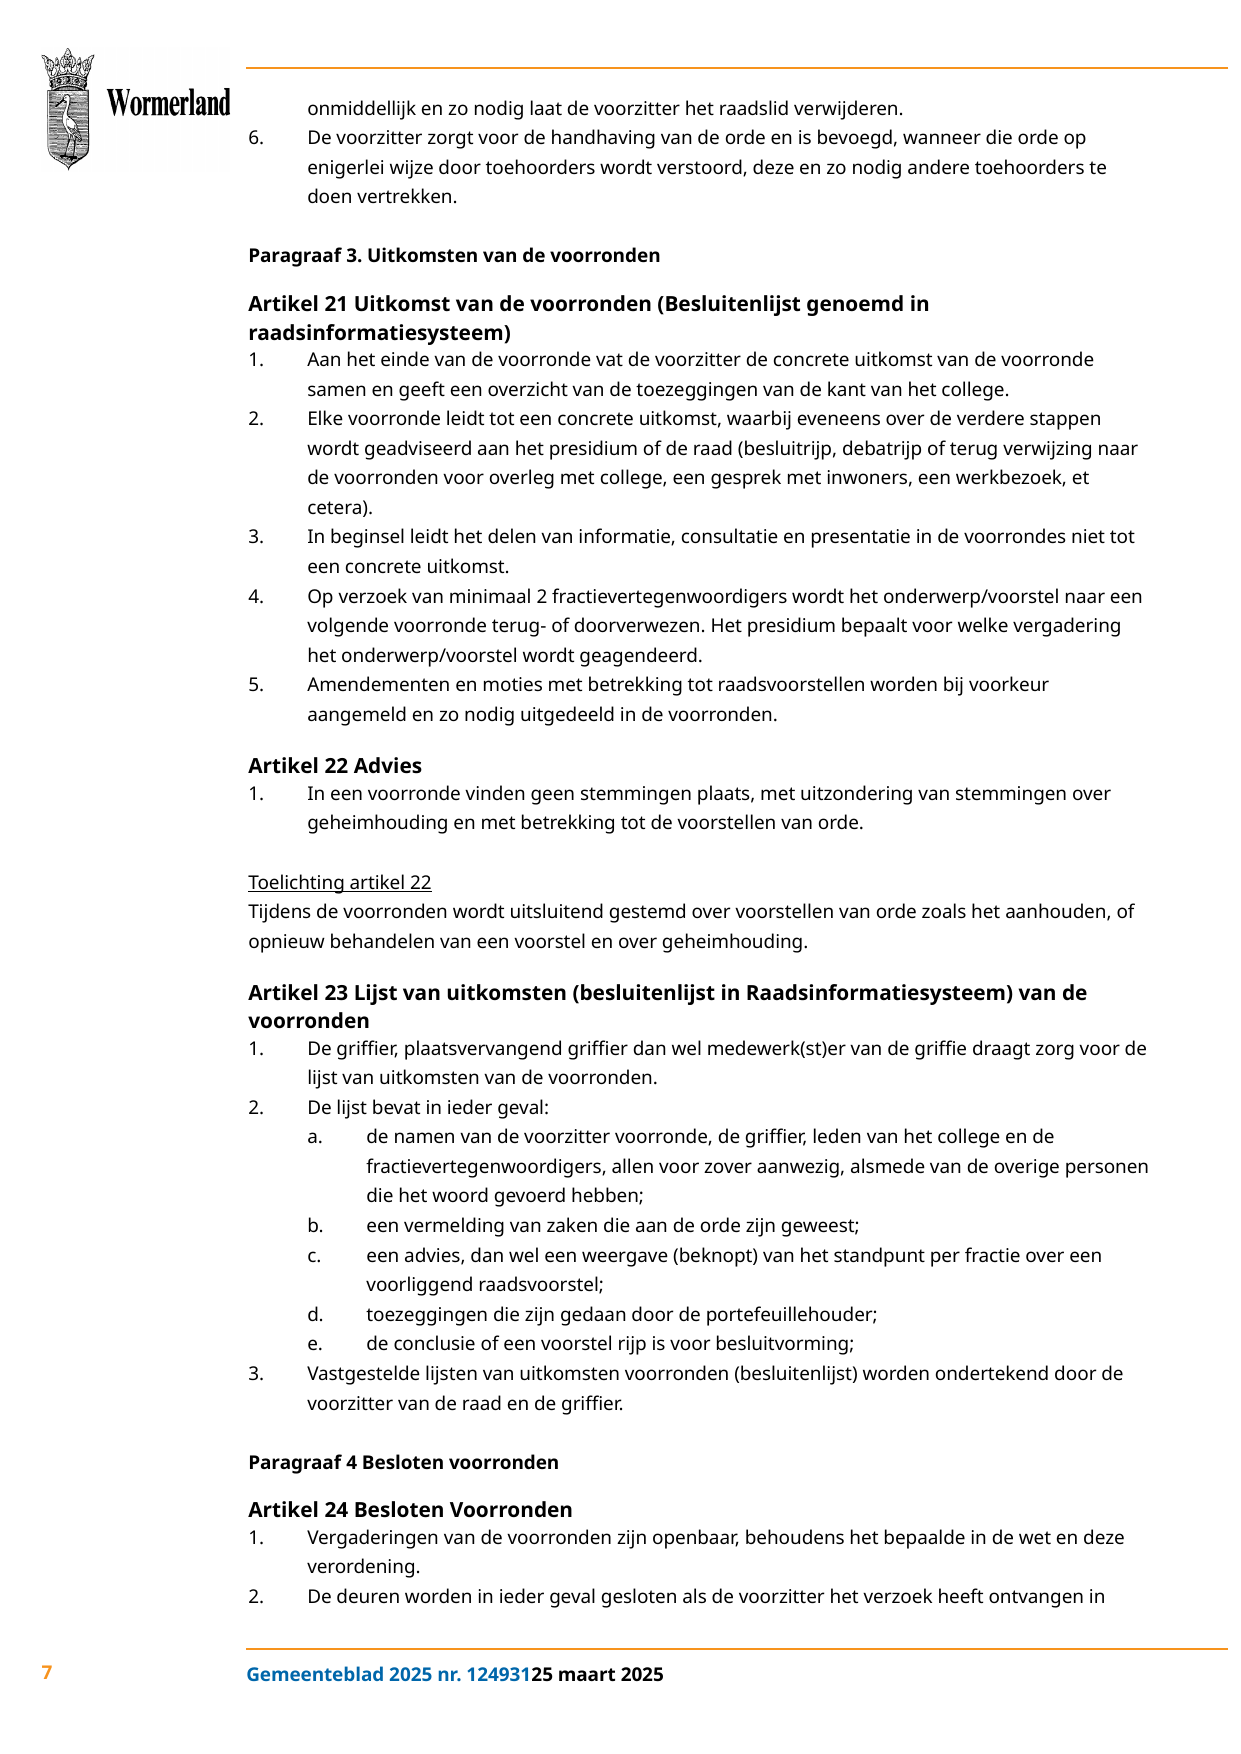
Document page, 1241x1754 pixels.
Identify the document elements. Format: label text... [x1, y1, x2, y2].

text Paragraaf 4 Besloten voorronden [248, 1449, 1152, 1474]
list toezeggingen die zijn gedaan door de portefeuillehouder; [307, 1301, 1152, 1327]
list een advies, dan wel een weergave (beknopt) van het standpunt per fractie over een voorliggend raadsvoorstel; [307, 1242, 1152, 1297]
list Vergaderingen van de voorronden zijn openbaar, behoudens het bepaalde in de wet en deze verordening. [248, 1524, 1152, 1579]
list Op verzoek van minimaal 2 fractievertegenwoordigers wordt het onderwerp/voorstel naar een volgende voorronde terug- of doorverwezen. Het presidium bepaalt voor welke vergadering het onderwerp/voorstel wordt geagendeerd. [248, 583, 1152, 668]
list Elke voorronde leidt tot een concrete uitkomst, waarbij eveneens over de verdere stappen wordt geadviseerd aan het presidium of de raad (besluitrijp, debatrijp of terug verwijzing naar de voorronden voor overleg met college, een gesprek met inwoners, een werkbezoek, et cetera). [248, 405, 1152, 520]
list de conclusie of een voorstel rijp is voor besluitvorming; [307, 1331, 1152, 1356]
list de namen van de voorzitter voorronde, de griffier, leden van het college en de fractievertegenwoordigers, allen voor zover aanwezig, alsmede van de overige personen die het woord gevoerd hebben; [307, 1123, 1152, 1208]
list De lijst bevat in ieder geval: [248, 1094, 1152, 1119]
text Paragraaf 3. Uitkomsten van de voorronden [248, 243, 1152, 268]
picture [41, 47, 231, 172]
list Vastgestelde lijsten van uitkomsten voorronden (besluitenlijst) worden ondertekend door de voorzitter van de raad en de griffier. [248, 1360, 1152, 1415]
list De deuren worden in ieder geval gesloten als de voorzitter het verzoek heeft ontvangen in [248, 1583, 1152, 1609]
list Amendementen en moties met betrekking tot raadsvoorstellen worden bij voorkeur aangemeld en zo nodig uitgedeeld in de voorronden. [248, 672, 1152, 727]
list Aan het einde van de voorronde vat de voorzitter de concrete uitkomst van de voorronde samen en geeft een overzicht van de toezeggingen van de kant van het college. [248, 346, 1152, 401]
text Artikel 23 Lijst van uitkomsten (besluitenlijst in Raadsinformatiesysteem) van de voorronden [248, 978, 1152, 1035]
list De griffier, plaatsvervangend griffier dan wel medewerk(st)er van de griffie draagt zorg voor de lijst van uitkomsten van de voorronden. [248, 1035, 1152, 1090]
list een vermelding van zaken die aan de orde zijn geweest; [307, 1212, 1152, 1238]
list De voorzitter zorgt voor de handhaving van de orde en is bevoegd, wanneer die orde op enigerlei wijze door toehoorders wordt verstoord, deze en zo nodig andere toehoorders te doen vertrekken. [248, 124, 1152, 209]
list In een voorronde vinden geen stemmingen plaats, met uitzondering van stemmingen over geheimhouding en met betrekking tot de voorstellen van orde. [248, 780, 1152, 835]
text Artikel 24 Besloten Voorronden [248, 1495, 1152, 1524]
text Artikel 21 Uitkomst van de voorronden (Besluitenlijst genoemd in raadsinformatiesysteem) [248, 289, 1152, 346]
list onmiddellijk en zo nodig laat de voorzitter het raadslid verwijderen. [248, 95, 1152, 121]
text Artikel 22 Advies [248, 752, 1152, 780]
table_header Toelichting artikel 22 Tijdens de voorronden wordt uitsluitend gestemd over voorstellen van orde zoals het aanhouden, of opnieuw behandelen van een voorstel en over geheimhouding. [248, 869, 1152, 954]
list In beginsel leidt het delen van informatie, consultatie en presentatie in de voorrondes niet tot een concrete uitkomst. [248, 524, 1152, 579]
